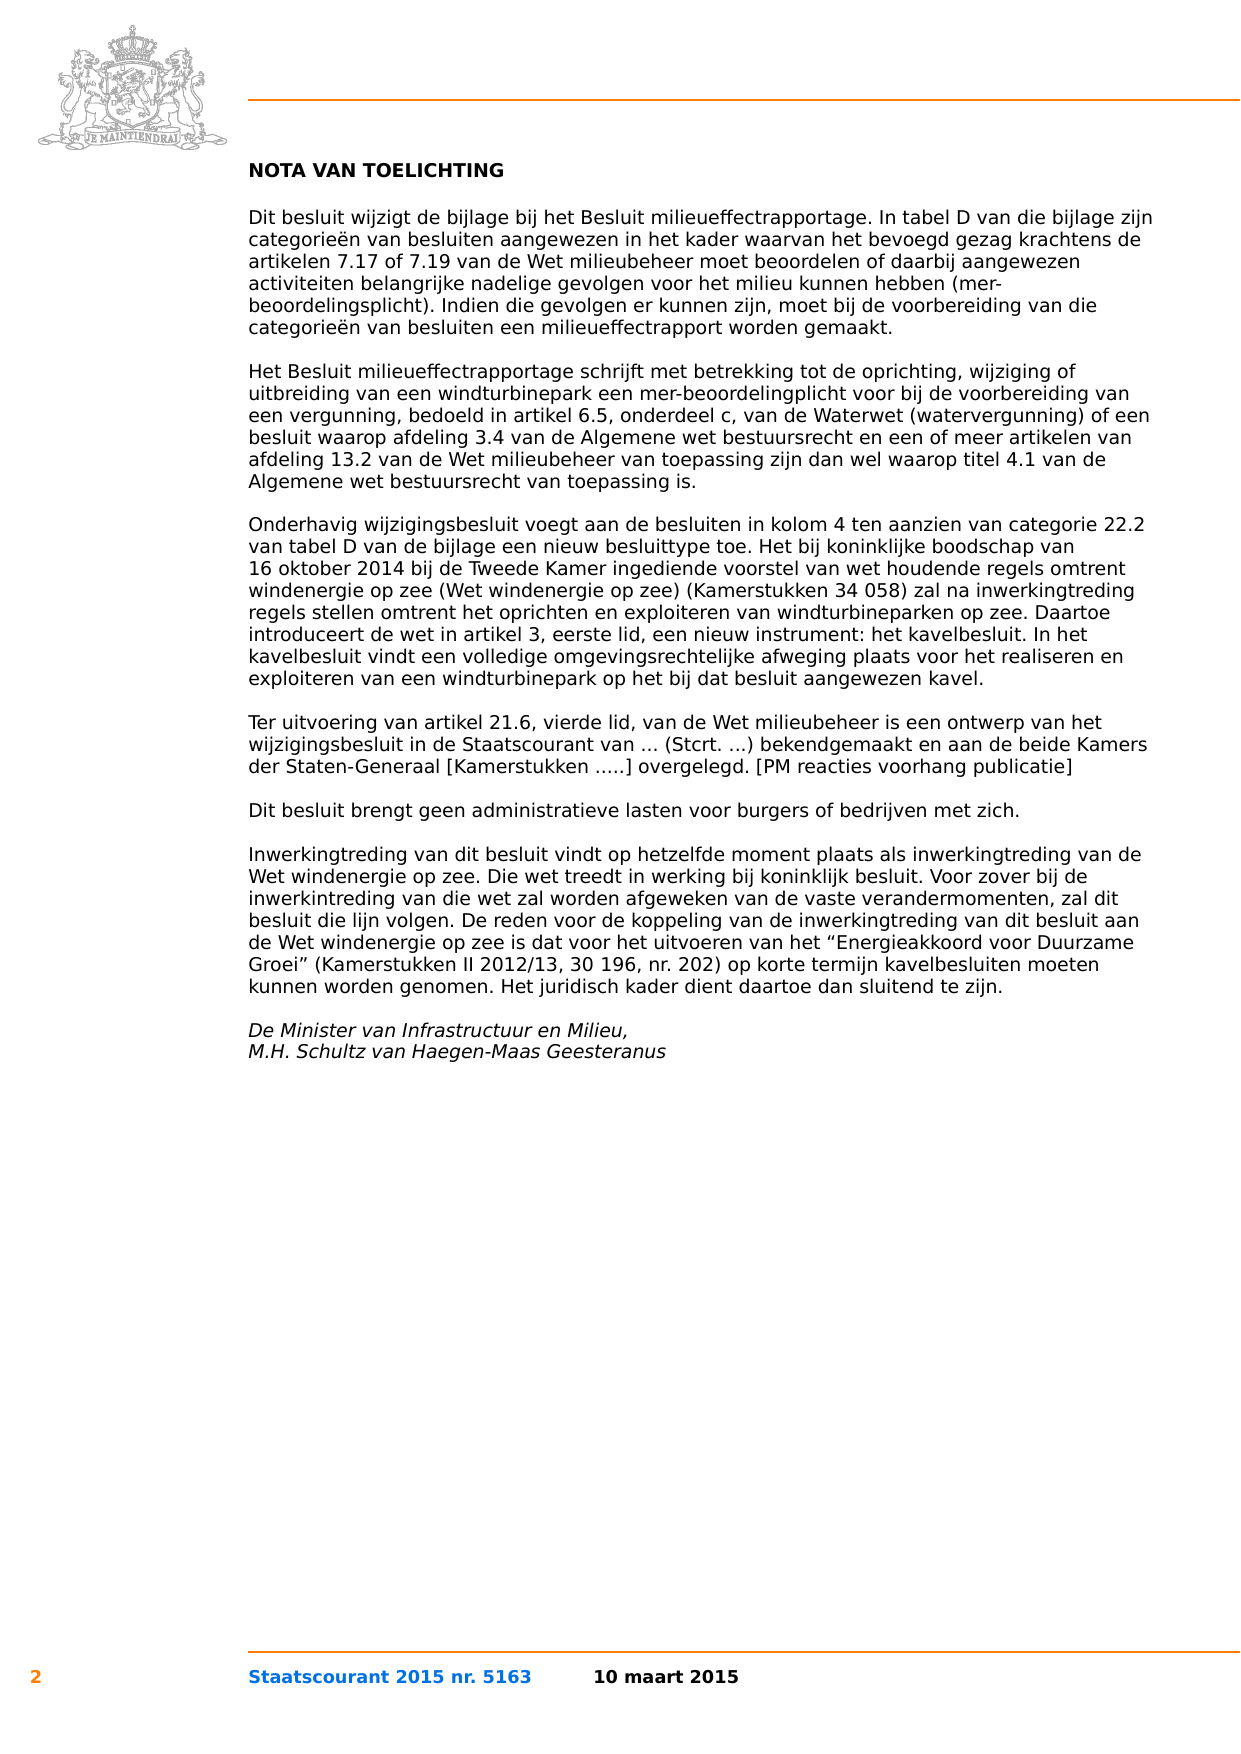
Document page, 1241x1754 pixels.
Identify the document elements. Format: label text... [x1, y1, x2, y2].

text Dit besluit brengt geen administratieve lasten voor burgers of bedrijven met zich. [248, 800, 1163, 822]
text Het Besluit milieueffectrapportage schrijft met betrekking tot de oprichting, wijziging of uitbreiding van een windturbinepark een mer-beoordelingplicht voor bij de voorbereiding van een vergunning, bedoeld in artikel 6.5, onderdeel c, van de Waterwet (watervergunning) of een besluit waarop afdeling 3.4 van de Algemene wet bestuursrecht en een of meer artikelen van afdeling 13.2 van de Wet milieubeheer van toepassing zijn dan wel waarop titel 4.1 van de Algemene wet bestuursrecht van toepassing is. [248, 361, 1163, 492]
text Inwerkingtreding van dit besluit vindt op hetzelfde moment plaats als inwerkingtreding van de Wet windenergie op zee. Die wet treedt in werking bij koninklijk besluit. Voor zover bij de inwerkintreding van die wet zal worden afgeweken van de vaste verandermomenten, zal dit besluit die lijn volgen. De reden voor de koppeling van de inwerkingtreding van dit besluit aan de Wet windenergie op zee is dat voor het uitvoeren van het “Energieakkoord voor Duurzame Groei” (Kamerstukken II 2012/13, 30 196, nr. 202) op korte termijn kavelbesluiten moeten kunnen worden genomen. Het juridisch kader dient daartoe dan sluitend te zijn. [248, 844, 1163, 998]
picture [38, 25, 227, 150]
text Dit besluit wijzigt de bijlage bij het Besluit milieueffectrapportage. In tabel D van die bijlage zijn categorieën van besluiten aangewezen in het kader waarvan het bevoegd gezag krachtens de artikelen 7.17 of 7.19 van de Wet milieubeheer moet beoordelen of daarbij aangewezen activiteiten belangrijke nadelige gevolgen voor het milieu kunnen hebben (mer-beoordelingsplicht). Indien die gevolgen er kunnen zijn, moet bij de voorbereiding van die categorieën van besluiten een milieueffectrapport worden gemaakt. [248, 207, 1163, 339]
text Ter uitvoering van artikel 21.6, vierde lid, van de Wet milieubeheer is een ontwerp van het wijzigingsbesluit in de Staatscourant van ... (Stcrt. ...) bekendgemaakt en aan de beide Kamers der Staten-Generaal [Kamerstukken .....] overgelegd. [PM reacties voorhang publicatie] [248, 712, 1163, 778]
text De Minister van Infrastructuur en Milieu, M.H. Schultz van Haegen-Maas Geesteranus [248, 1019, 1163, 1063]
text Onderhavig wijzigingsbesluit voegt aan de besluiten in kolom 4 ten aanzien van categorie 22.2 van tabel D van de bijlage een nieuw besluittype toe. Het bij koninklijke boodschap van 16 oktober 2014 bij de Tweede Kamer ingediende voorstel van wet houdende regels omtrent windenergie op zee (Wet windenergie op zee) (Kamerstukken 34 058) zal na inwerkingtreding regels stellen omtrent het oprichten en exploiteren van windturbineparken op zee. Daartoe introduceert de wet in artikel 3, eerste lid, een nieuw instrument: het kavelbesluit. In het kavelbesluit vindt een volledige omgevingsrechtelijke afweging plaats voor het realiseren en exploiteren van een windturbinepark op het bij dat besluit aangewezen kavel. [248, 514, 1163, 690]
subtitle NOTA VAN TOELICHTING [248, 160, 1163, 182]
